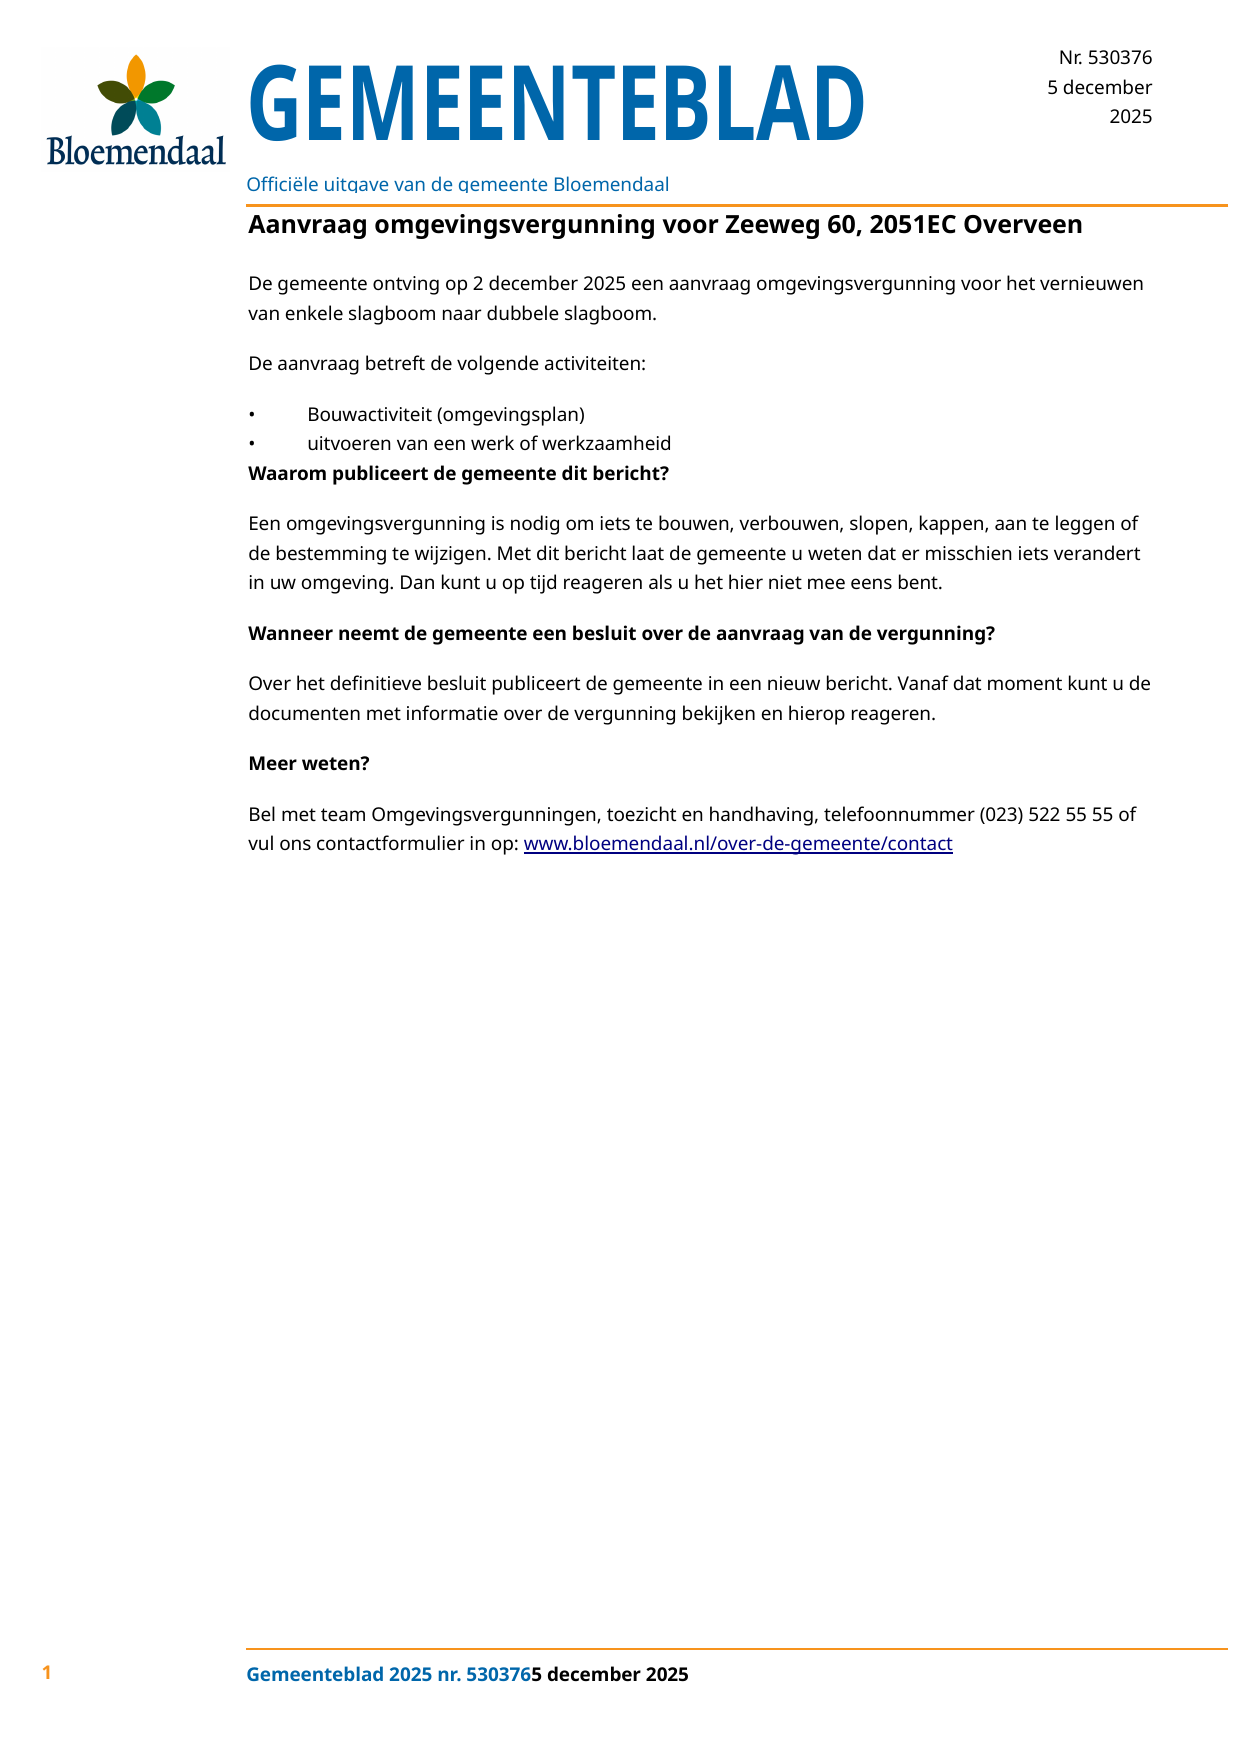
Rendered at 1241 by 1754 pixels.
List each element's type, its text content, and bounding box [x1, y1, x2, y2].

text Waarom publiceert de gemeente dit bericht? [248, 460, 1152, 486]
text Een omgevingsvergunning is nodig om iets te bouwen, verbouwen, slopen, kappen, aan te leggen of de bestemming te wijzigen. Met dit bericht laat de gemeente u weten dat er misschien iets verandert in uw omgeving. Dan kunt u op tijd reageren als u het hier niet mee eens bent. [248, 510, 1152, 595]
text Aanvraag omgevingsvergunning voor Zeeweg 60, 2051EC Overveen [248, 207, 1152, 241]
text Wanneer neemt de gemeente een besluit over de aanvraag van de vergunning? [248, 620, 1152, 646]
list uitvoeren van een werk of werkzaamheid [248, 430, 1152, 456]
text Meer weten? [248, 750, 1152, 776]
text De aanvraag betreft de volgende activiteiten: [248, 350, 1152, 376]
text Bel met team Omgevingsvergunningen, toezicht en handhaving, telefoonnummer (023) 522 55 55 of vul ons contactformulier in op: www.bloemendaal.nl/over-de-gemeente/contact [248, 801, 1152, 856]
picture [41, 47, 231, 172]
text Over het definitieve besluit publiceert de gemeente in een nieuw bericht. Vanaf dat moment kunt u de documenten met informatie over de vergunning bekijken en hierop reageren. [248, 670, 1152, 726]
text De gemeente ontving op 2 december 2025 een aanvraag omgevingsvergunning voor het vernieuwen van enkele slagboom naar dubbele slagboom. [248, 270, 1152, 326]
list Bouwactiviteit (omgevingsplan) [248, 401, 1152, 426]
